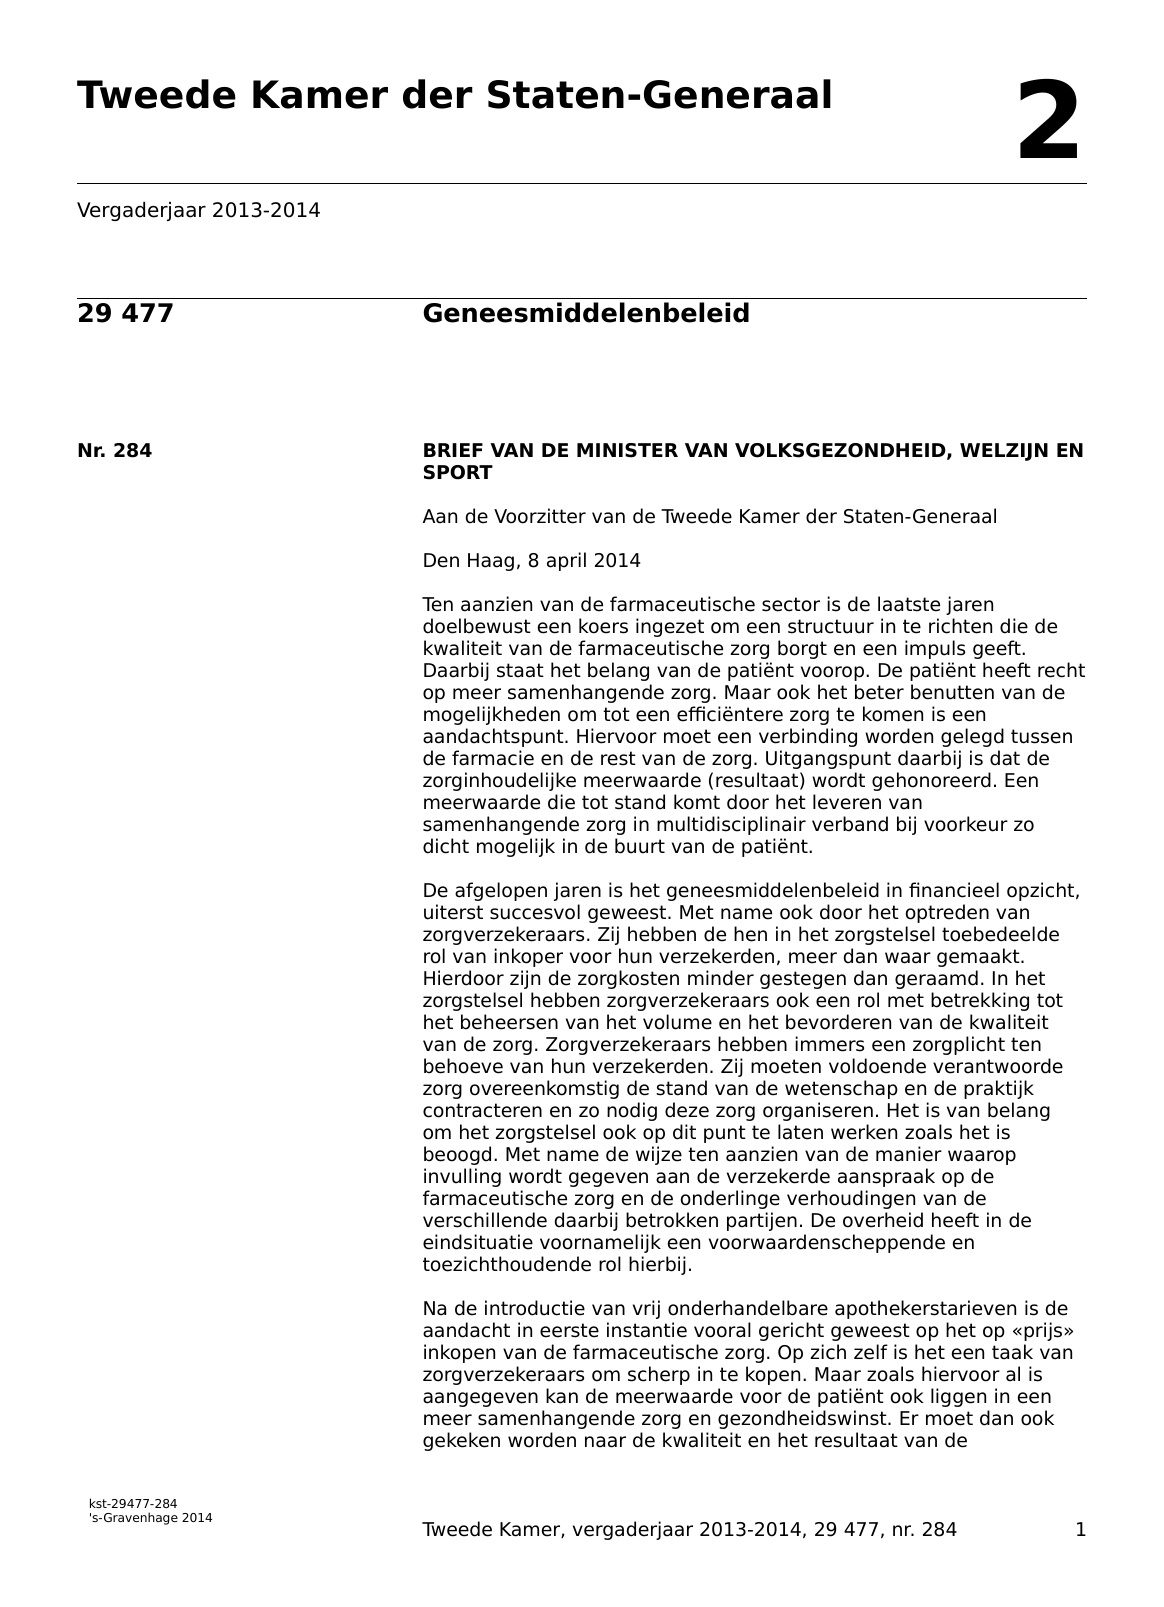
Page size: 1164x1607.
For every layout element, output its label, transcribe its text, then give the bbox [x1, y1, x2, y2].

subtitle Nr. 284 BRIEF VAN DE MINISTER VAN VOLKSGEZONDHEID, WELZIJN EN SPORT [77, 440, 1087, 484]
text Ten aanzien van de farmaceutische sector is de laatste jaren doelbewust een koers ingezet om een structuur in te richten die de kwaliteit van de farmaceutische zorg borgt en een impuls geeft. Daarbij staat het belang van de patiënt voorop. De patiënt heeft recht op meer samenhangende zorg. Maar ook het beter benutten van de mogelijkheden om tot een efficiëntere zorg te komen is een aandachtspunt. Hiervoor moet een verbinding worden gelegd tussen de farmacie en de rest van de zorg. Uitgangspunt daarbij is dat de zorginhoudelijke meerwaarde (resultaat) wordt gehonoreerd. Een meerwaarde die tot stand komt door het leveren van samenhangende zorg in multidisciplinair verband bij voorkeur zo dicht mogelijk in de buurt van de patiënt. [422, 594, 1087, 858]
table_header 2 [886, 59, 1087, 183]
text kst-29477-284 [88, 1497, 323, 1511]
text De afgelopen jaren is het geneesmiddelenbeleid in financieel opzicht, uiterst succesvol geweest. Met name ook door het optreden van zorgverzekeraars. Zij hebben de hen in het zorgstelsel toebedeelde rol van inkoper voor hun verzekerden, meer dan waar gemaakt. Hierdoor zijn de zorgkosten minder gestegen dan geraamd. In het zorgstelsel hebben zorgverzekeraars ook een rol met betrekking tot het beheersen van het volume en het bevorderen van de kwaliteit van de zorg. Zorgverzekeraars hebben immers een zorgplicht ten behoeve van hun verzekerden. Zij moeten voldoende verantwoorde zorg overeenkomstig de stand van de wetenschap en de praktijk contracteren en zo nodig deze zorg organiseren. Het is van belang om het zorgstelsel ook op dit punt te laten werken zoals het is beoogd. Met name de wijze ten aanzien van de manier waarop invulling wordt gegeven aan de verzekerde aanspraak op de farmaceutische zorg en de onderlinge verhoudingen van de verschillende daarbij betrokken partijen. De overheid heeft in de eindsituatie voornamelijk een voorwaardenscheppende en toezichthoudende rol hierbij. [422, 880, 1087, 1276]
text 's-Gravenhage 2014 [88, 1511, 323, 1525]
text Na de introductie van vrij onderhandelbare apothekerstarieven is de aandacht in eerste instantie vooral gericht geweest op het op «prijs» inkopen van de farmaceutische zorg. Op zich zelf is het een taak van zorgverzekeraars om scherp in te kopen. Maar zoals hiervoor al is aangegeven kan de meerwaarde voor de patiënt ook liggen in een meer samenhangende zorg en gezondheidswinst. Er moet dan ook gekeken worden naar de kwaliteit en het resultaat van de [422, 1298, 1087, 1452]
subtitle 29 477 Geneesmiddelenbeleid [77, 299, 1087, 329]
table_cell Vergaderjaar 2013-2014 [77, 184, 1087, 298]
table_header Tweede Kamer der Staten-Generaal [77, 59, 886, 183]
text Den Haag, 8 april 2014 [422, 550, 1087, 572]
text Aan de Voorzitter van de Tweede Kamer der Staten-Generaal [422, 506, 1087, 528]
